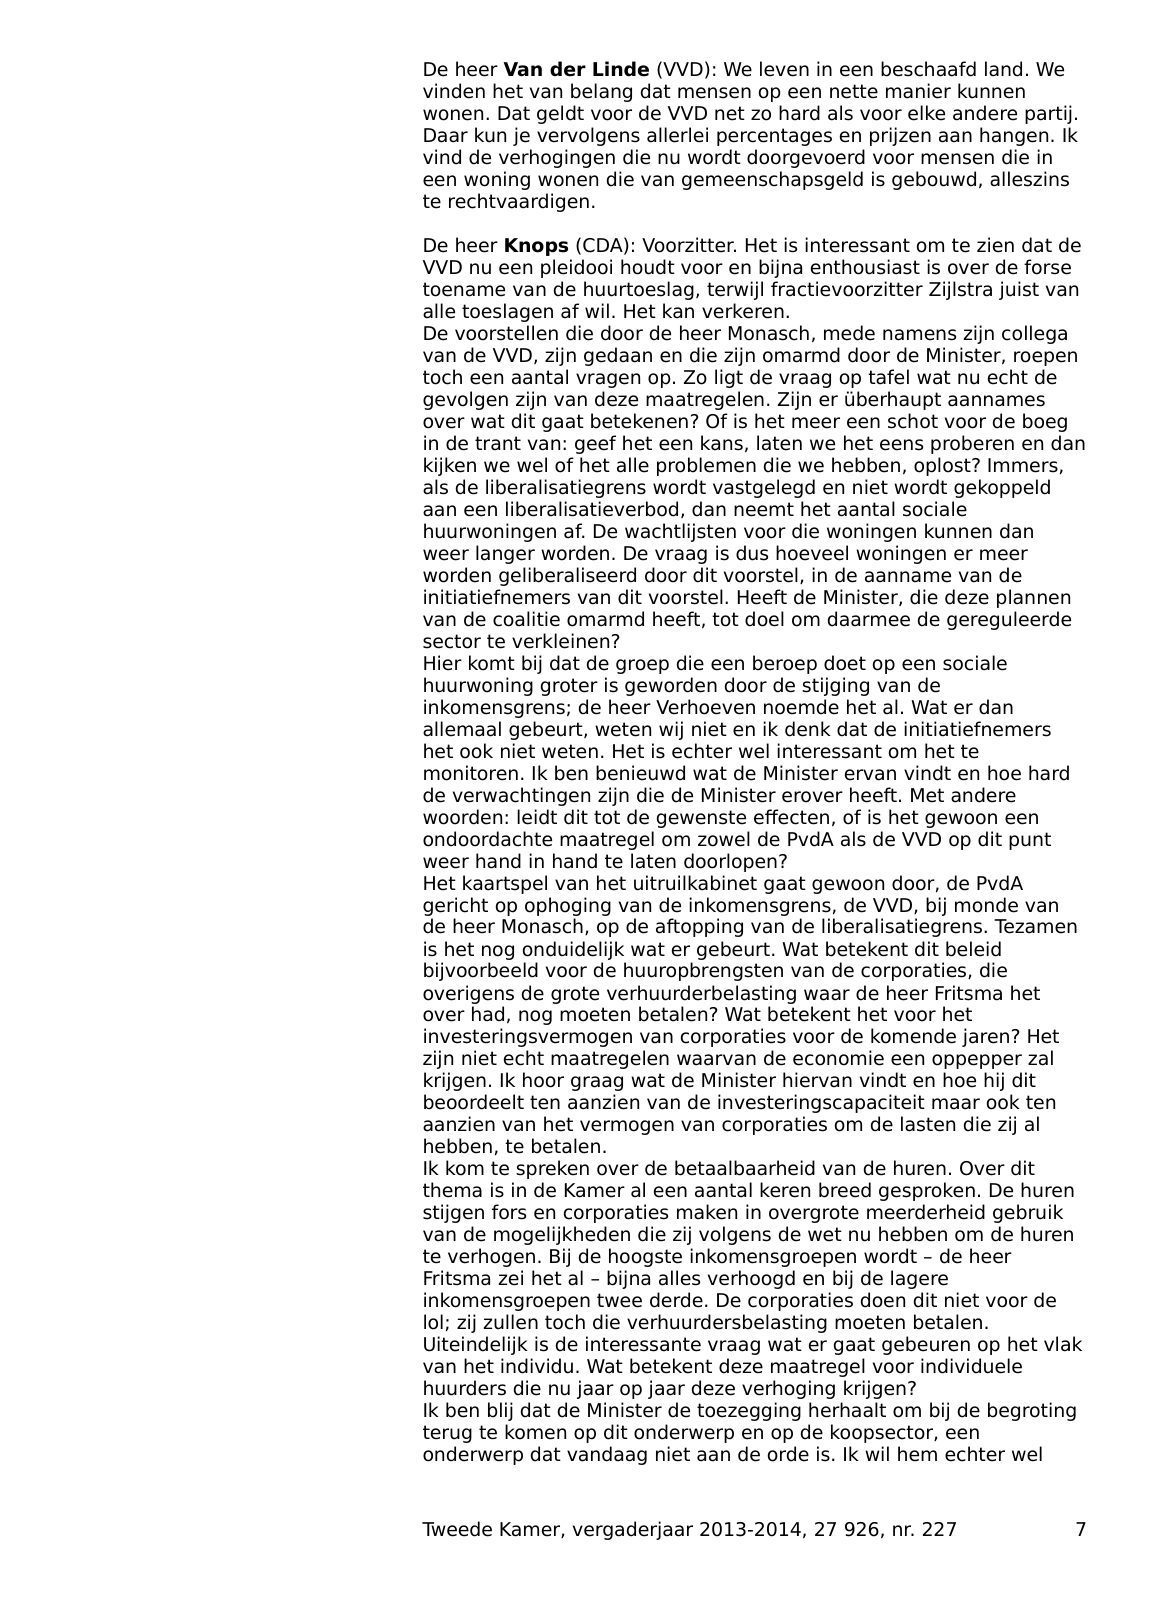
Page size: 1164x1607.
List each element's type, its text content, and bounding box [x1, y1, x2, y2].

text Ik ben blij dat de Minister de toezegging herhaalt om bij de begroting terug te komen op dit onderwerp en op de koopsector, een onderwerp dat vandaag niet aan de orde is. Ik wil hem echter wel [422, 1400, 1087, 1466]
text Het kaartspel van het uitruilkabinet gaat gewoon door, de PvdA gericht op ophoging van de inkomensgrens, de VVD, bij monde van de heer Monasch, op de aftopping van de liberalisatiegrens. Tezamen is het nog onduidelijk wat er gebeurt. Wat betekent dit beleid bijvoorbeeld voor de huuropbrengsten van de corporaties, die overigens de grote verhuurderbelasting waar de heer Fritsma het over had, nog moeten betalen? Wat betekent het voor het investeringsvermogen van corporaties voor de komende jaren? Het zijn niet echt maatregelen waarvan de economie een oppepper zal krijgen. Ik hoor graag wat de Minister hiervan vindt en hoe hij dit beoordeelt ten aanzien van de investeringscapaciteit maar ook ten aanzien van het vermogen van corporaties om de lasten die zij al hebben, te betalen. [422, 872, 1087, 1158]
text Ik kom te spreken over de betaalbaarheid van de huren. Over dit thema is in de Kamer al een aantal keren breed gesproken. De huren stijgen fors en corporaties maken in overgrote meerderheid gebruik van de mogelijkheden die zij volgens de wet nu hebben om de huren te verhogen. Bij de hoogste inkomensgroepen wordt – de heer Fritsma zei het al – bijna alles verhoogd en bij de lagere inkomensgroepen twee derde. De corporaties doen dit niet voor de lol; zij zullen toch die verhuurdersbelasting moeten betalen. Uiteindelijk is de interessante vraag wat er gaat gebeuren op het vlak van het individu. Wat betekent deze maatregel voor individuele huurders die nu jaar op jaar deze verhoging krijgen? [422, 1158, 1087, 1400]
text Hier komt bij dat de groep die een beroep doet op een sociale huurwoning groter is geworden door de stijging van de inkomensgrens; de heer Verhoeven noemde het al. Wat er dan allemaal gebeurt, weten wij niet en ik denk dat de initiatiefnemers het ook niet weten. Het is echter wel interessant om het te monitoren. Ik ben benieuwd wat de Minister ervan vindt en hoe hard de verwachtingen zijn die de Minister erover heeft. Met andere woorden: leidt dit tot de gewenste effecten, of is het gewoon een ondoordachte maatregel om zowel de PvdA als de VVD op dit punt weer hand in hand te laten doorlopen? [422, 653, 1087, 872]
text De heer Knops (CDA): Voorzitter. Het is interessant om te zien dat de VVD nu een pleidooi houdt voor en bijna enthousiast is over de forse toename van de huurtoeslag, terwijl fractievoorzitter Zijlstra juist van alle toeslagen af wil. Het kan verkeren. [422, 235, 1087, 323]
text De heer Van der Linde (VVD): We leven in een beschaafd land. We vinden het van belang dat mensen op een nette manier kunnen wonen. Dat geldt voor de VVD net zo hard als voor elke andere partij. Daar kun je vervolgens allerlei percentages en prijzen aan hangen. Ik vind de verhogingen die nu wordt doorgevoerd voor mensen die in een woning wonen die van gemeenschapsgeld is gebouwd, alleszins te rechtvaardigen. [422, 59, 1087, 213]
text De voorstellen die door de heer Monasch, mede namens zijn collega van de VVD, zijn gedaan en die zijn omarmd door de Minister, roepen toch een aantal vragen op. Zo ligt de vraag op tafel wat nu echt de gevolgen zijn van deze maatregelen. Zijn er überhaupt aannames over wat dit gaat betekenen? Of is het meer een schot voor de boeg in de trant van: geef het een kans, laten we het eens proberen en dan kijken we wel of het alle problemen die we hebben, oplost? Immers, als de liberalisatiegrens wordt vastgelegd en niet wordt gekoppeld aan een liberalisatieverbod, dan neemt het aantal sociale huurwoningen af. De wachtlijsten voor die woningen kunnen dan weer langer worden. De vraag is dus hoeveel woningen er meer worden geliberaliseerd door dit voorstel, in de aanname van de initiatiefnemers van dit voorstel. Heeft de Minister, die deze plannen van de coalitie omarmd heeft, tot doel om daarmee de gereguleerde sector te verkleinen? [422, 323, 1087, 653]
